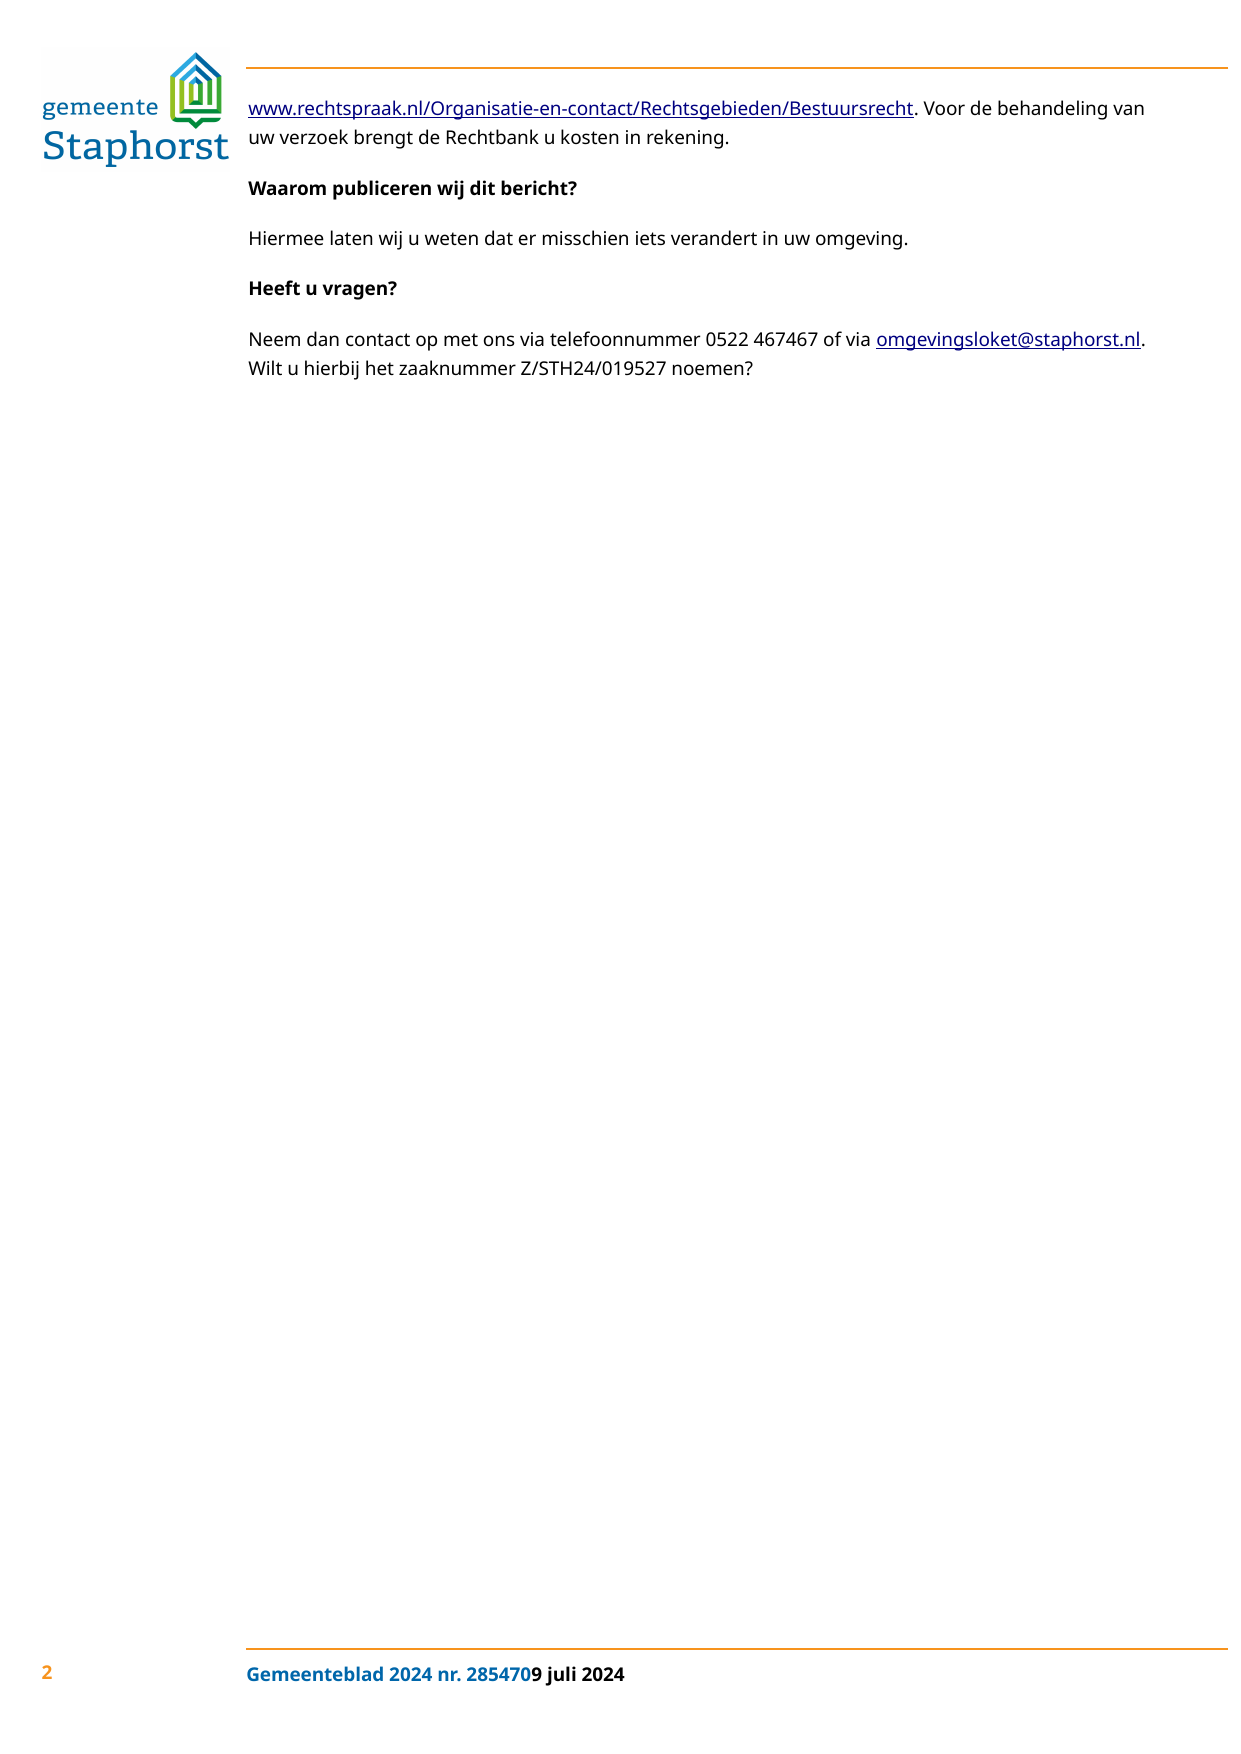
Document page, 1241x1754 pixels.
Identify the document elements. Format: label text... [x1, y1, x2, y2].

text Hiermee laten wij u weten dat er misschien iets verandert in uw omgeving. [248, 225, 1152, 251]
text Heeft u vragen? [248, 276, 1152, 301]
text www.rechtspraak.nl/Organisatie-en-contact/Rechtsgebieden/Bestuursrecht. Voor de behandeling van uw verzoek brengt de Rechtbank u kosten in rekening. [248, 95, 1152, 150]
text Neem dan contact op met ons via telefoonnummer 0522 467467 of via omgevingsloket@staphorst.nl. Wilt u hierbij het zaaknummer Z/STH24/019527 noemen? [248, 326, 1152, 381]
text Waarom publiceren wij dit bericht? [248, 175, 1152, 201]
picture [41, 47, 231, 172]
